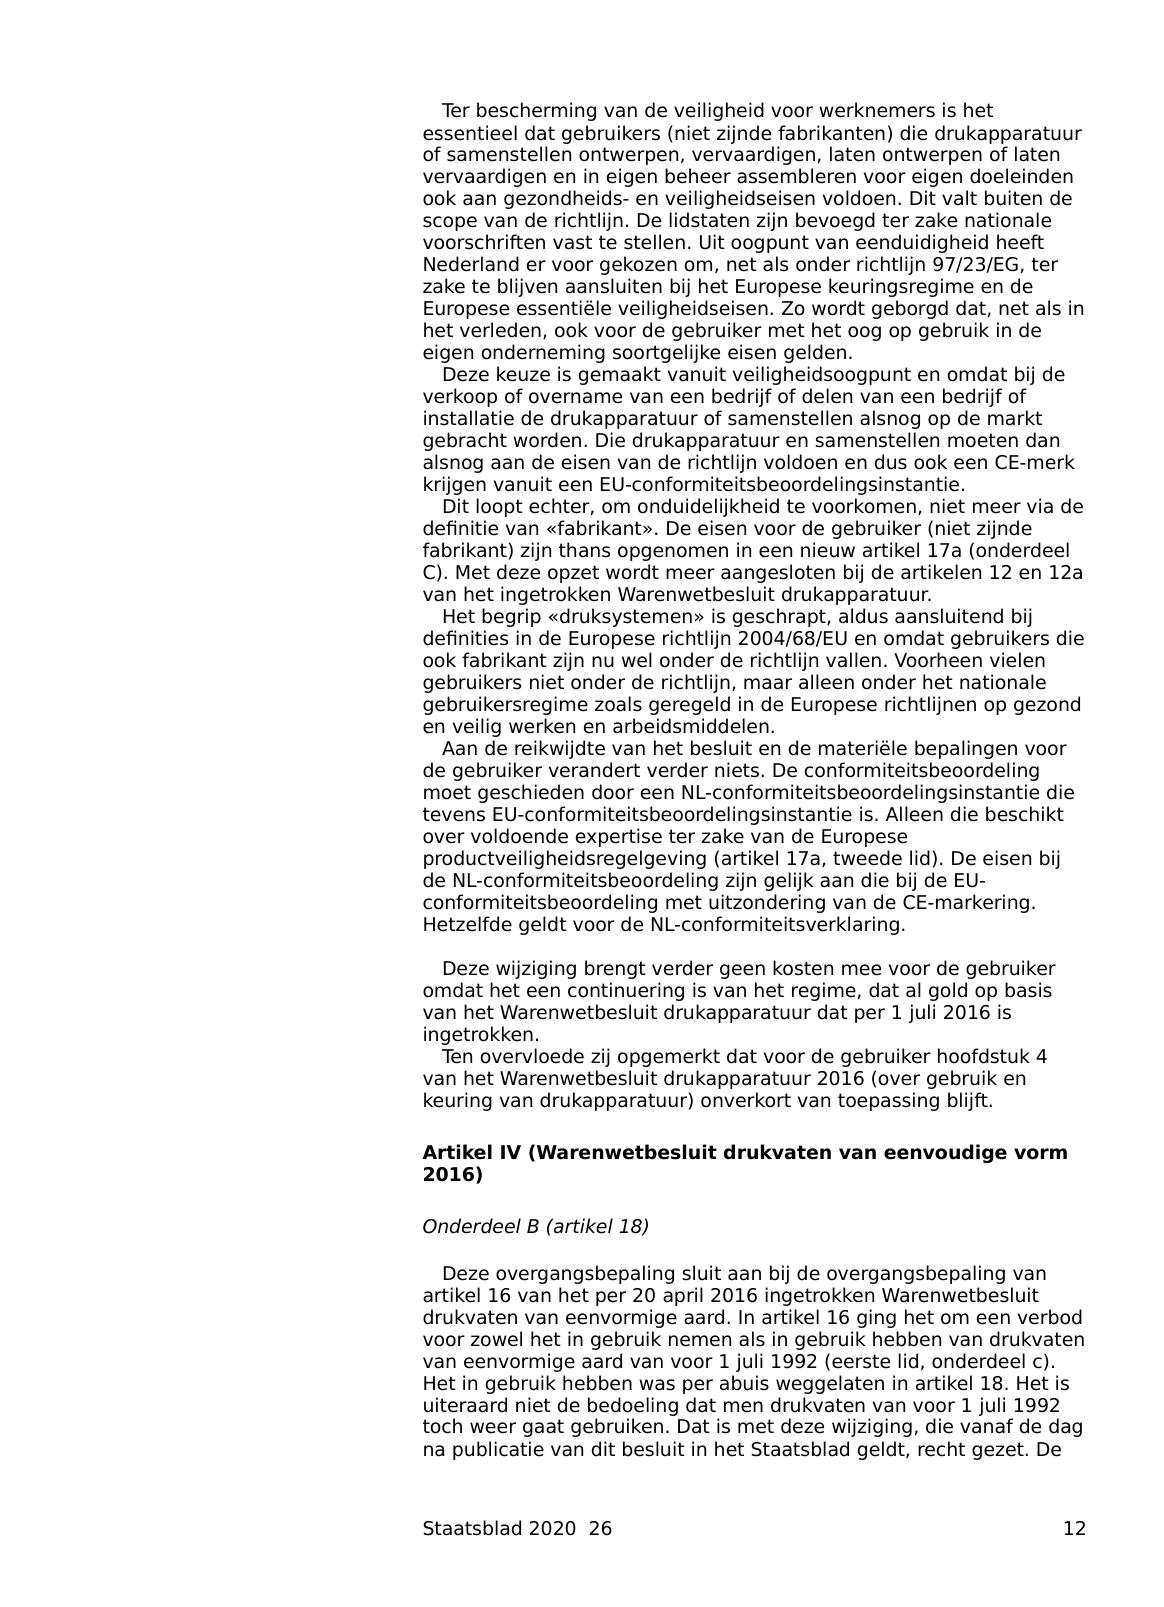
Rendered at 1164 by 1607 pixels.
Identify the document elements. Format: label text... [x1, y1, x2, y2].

text Deze overgangsbepaling sluit aan bij de overgangsbepaling van artikel 16 van het per 20 april 2016 ingetrokken Warenwetbesluit drukvaten van eenvormige aard. In artikel 16 ging het om een verbod voor zowel het in gebruik nemen als in gebruik hebben van drukvaten van eenvormige aard van voor 1 juli 1992 (eerste lid, onderdeel c). Het in gebruik hebben was per abuis weggelaten in artikel 18. Het is uiteraard niet de bedoeling dat men drukvaten van voor 1 juli 1992 toch weer gaat gebruiken. Dat is met deze wijziging, die vanaf de dag na publicatie van dit besluit in het Staatsblad geldt, recht gezet. De [422, 1263, 1087, 1460]
text Dit loopt echter, om onduidelijkheid te voorkomen, niet meer via de definitie van «fabrikant». De eisen voor de gebruiker (niet zijnde fabrikant) zijn thans opgenomen in een nieuw artikel 17a (onderdeel C). Met deze opzet wordt meer aangesloten bij de artikelen 12 en 12a van het ingetrokken Warenwetbesluit drukapparatuur. [422, 496, 1087, 606]
subtitle Artikel IV (Warenwetbesluit drukvaten van eenvoudige vorm 2016) [422, 1142, 1087, 1186]
text Aan de reikwijdte van het besluit en de materiële bepalingen voor de gebruiker verandert verder niets. De conformiteitsbeoordeling moet geschieden door een NL-conformiteitsbeoordelingsinstantie die tevens EU-conformiteitsbeoordelingsinstantie is. Alleen die beschikt over voldoende expertise ter zake van de Europese productveiligheidsregelgeving (artikel 17a, tweede lid). De eisen bij de NL-conformiteitsbeoordeling zijn gelijk aan die bij de EU-conformiteitsbeoordeling met uitzondering van de CE-markering. Hetzelfde geldt voor de NL-conformiteitsverklaring. [422, 738, 1087, 936]
text Deze wijziging brengt verder geen kosten mee voor de gebruiker omdat het een continuering is van het regime, dat al gold op basis van het Warenwetbesluit drukapparatuur dat per 1 juli 2016 is ingetrokken. [422, 958, 1087, 1046]
text Ter bescherming van de veiligheid voor werknemers is het essentieel dat gebruikers (niet zijnde fabrikanten) die drukapparatuur of samenstellen ontwerpen, vervaardigen, laten ontwerpen of laten vervaardigen en in eigen beheer assembleren voor eigen doeleinden ook aan gezondheids- en veiligheidseisen voldoen. Dit valt buiten de scope van de richtlijn. De lidstaten zijn bevoegd ter zake nationale voorschriften vast te stellen. Uit oogpunt van eenduidigheid heeft Nederland er voor gekozen om, net als onder richtlijn 97/23/EG, ter zake te blijven aansluiten bij het Europese keuringsregime en de Europese essentiële veiligheidseisen. Zo wordt geborgd dat, net als in het verleden, ook voor de gebruiker met het oog op gebruik in de eigen onderneming soortgelijke eisen gelden. [422, 100, 1087, 364]
text Het begrip «druksystemen» is geschrapt, aldus aansluitend bij definities in de Europese richtlijn 2004/68/EU en omdat gebruikers die ook fabrikant zijn nu wel onder de richtlijn vallen. Voorheen vielen gebruikers niet onder de richtlijn, maar alleen onder het nationale gebruikersregime zoals geregeld in de Europese richtlijnen op gezond en veilig werken en arbeidsmiddelen. [422, 606, 1087, 738]
text Deze keuze is gemaakt vanuit veiligheidsoogpunt en omdat bij de verkoop of overname van een bedrijf of delen van een bedrijf of installatie de drukapparatuur of samenstellen alsnog op de markt gebracht worden. Die drukapparatuur en samenstellen moeten dan alsnog aan de eisen van de richtlijn voldoen en dus ook een CE-merk krijgen vanuit een EU-conformiteitsbeoordelingsinstantie. [422, 364, 1087, 496]
subtitle Onderdeel B (artikel 18) [422, 1216, 1087, 1238]
text Ten overvloede zij opgemerkt dat voor de gebruiker hoofdstuk 4 van het Warenwetbesluit drukapparatuur 2016 (over gebruik en keuring van drukapparatuur) onverkort van toepassing blijft. [422, 1046, 1087, 1112]
